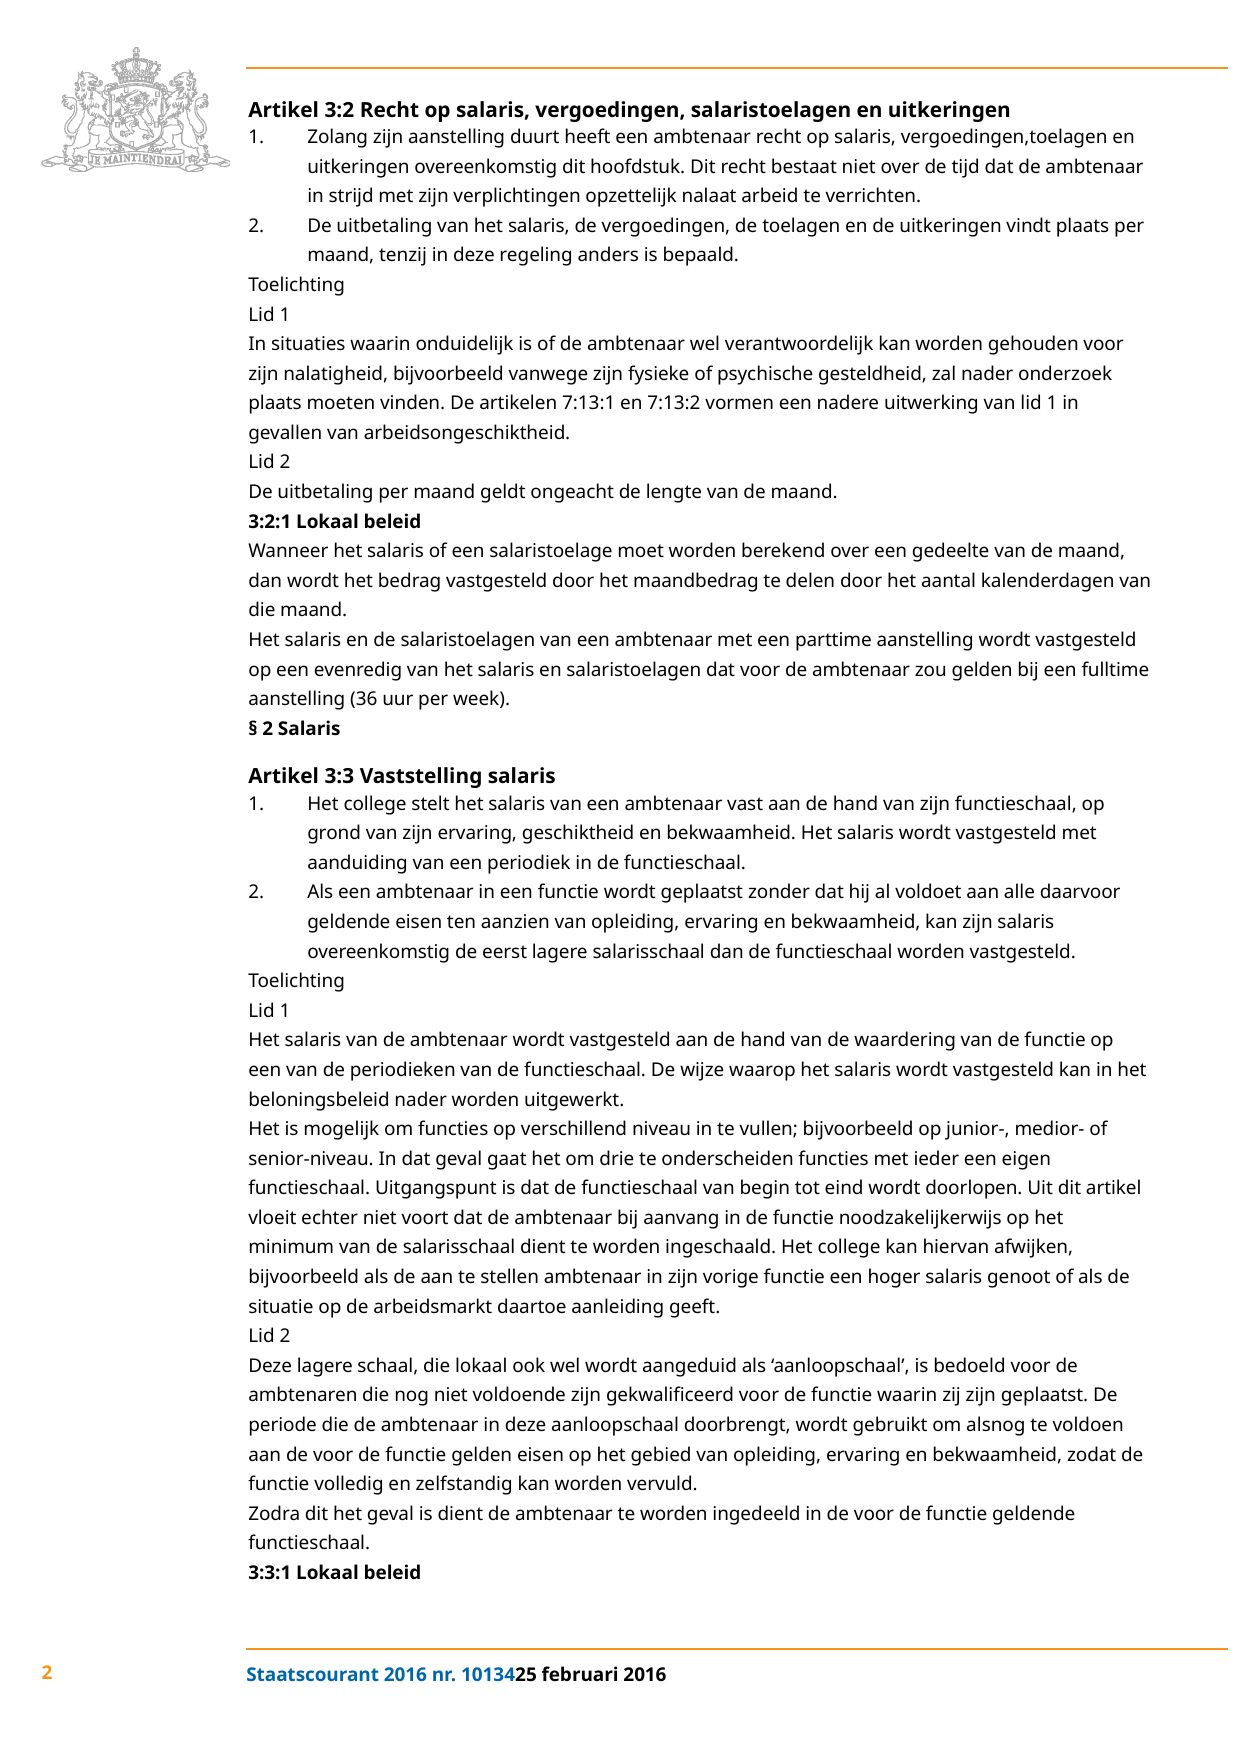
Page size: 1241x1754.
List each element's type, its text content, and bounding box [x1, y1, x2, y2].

text Lid 1 [248, 997, 1152, 1023]
text 3:2:1 Lokaal beleid [248, 508, 1152, 533]
text Het salaris van de ambtenaar wordt vastgesteld aan de hand van de waardering van de functie op een van de periodieken van de functieschaal. De wijze waarop het salaris wordt vastgesteld kan in het beloningsbeleid nader worden uitgewerkt. [248, 1027, 1152, 1111]
text Lid 2 [248, 1322, 1152, 1348]
text 3:3:1 Lokaal beleid [248, 1559, 1152, 1585]
list Zolang zijn aanstelling duurt heeft een ambtenaar recht op salaris, vergoedingen,toelagen en uitkeringen overeenkomstig dit hoofdstuk. Dit recht bestaat niet over de tijd dat de ambtenaar in strijd met zijn verplichtingen opzettelijk nalaat arbeid te verrichten. [248, 123, 1152, 208]
text § 2 Salaris [248, 715, 1152, 741]
text Toelichting [248, 271, 1152, 297]
text Artikel 3:2 Recht op salaris, vergoedingen, salaristoelagen en uitkeringen [248, 95, 1152, 123]
text Toelichting [248, 967, 1152, 993]
text Deze lagere schaal, die lokaal ook wel wordt aangeduid als ‘aanloopschaal’, is bedoeld voor de ambtenaren die nog niet voldoende zijn gekwalificeerd voor de functie waarin zij zijn geplaatst. De periode die de ambtenaar in deze aanloopschaal doorbrengt, wordt gebruikt om alsnog te voldoen aan de voor de functie gelden eisen op het gebied van opleiding, ervaring en bekwaamheid, zodat de functie volledig en zelfstandig kan worden vervuld. [248, 1352, 1152, 1496]
text In situaties waarin onduidelijk is of de ambtenaar wel verantwoordelijk kan worden gehouden voor zijn nalatigheid, bijvoorbeeld vanwege zijn fysieke of psychische gesteldheid, zal nader onderzoek plaats moeten vinden. De artikelen 7:13:1 en 7:13:2 vormen een nadere uitwerking van lid 1 in gevallen van arbeidsongeschiktheid. [248, 330, 1152, 445]
picture [41, 47, 231, 172]
text De uitbetaling per maand geldt ongeacht de lengte van de maand. [248, 478, 1152, 504]
list Het college stelt het salaris van een ambtenaar vast aan de hand van zijn functieschaal, op grond van zijn ervaring, geschiktheid en bekwaamheid. Het salaris wordt vastgesteld met aanduiding van een periodiek in de functieschaal. [248, 790, 1152, 875]
text Het salaris en de salaristoelagen van een ambtenaar met een parttime aanstelling wordt vastgesteld op een evenredig van het salaris en salaristoelagen dat voor de ambtenaar zou gelden bij een fulltime aanstelling (36 uur per week). [248, 626, 1152, 711]
text Artikel 3:3 Vaststelling salaris [248, 761, 1152, 790]
text Zodra dit het geval is dient de ambtenaar te worden ingedeeld in de voor de functie geldende functieschaal. [248, 1500, 1152, 1555]
text Wanneer het salaris of een salaristoelage moet worden berekend over een gedeelte van de maand, dan wordt het bedrag vastgesteld door het maandbedrag te delen door het aantal kalenderdagen van die maand. [248, 537, 1152, 622]
text Het is mogelijk om functies op verschillend niveau in te vullen; bijvoorbeeld op junior-, medior- of senior-niveau. In dat geval gaat het om drie te onderscheiden functies met ieder een eigen functieschaal. Uitgangspunt is dat de functieschaal van begin tot eind wordt doorlopen. Uit dit artikel vloeit echter niet voort dat de ambtenaar bij aanvang in de functie noodzakelijkerwijs op het minimum van de salarisschaal dient te worden ingeschaald. Het college kan hiervan afwijken, bijvoorbeeld als de aan te stellen ambtenaar in zijn vorige functie een hoger salaris genoot of als de situatie op de arbeidsmarkt daartoe aanleiding geeft. [248, 1115, 1152, 1318]
list De uitbetaling van het salaris, de vergoedingen, de toelagen en de uitkeringen vindt plaats per maand, tenzij in deze regeling anders is bepaald. [248, 212, 1152, 267]
text Lid 1 [248, 301, 1152, 326]
list Als een ambtenaar in een functie wordt geplaatst zonder dat hij al voldoet aan alle daarvoor geldende eisen ten aanzien van opleiding, ervaring en bekwaamheid, kan zijn salaris overeenkomstig de eerst lagere salarisschaal dan de functieschaal worden vastgesteld. [248, 879, 1152, 963]
text Lid 2 [248, 449, 1152, 474]
